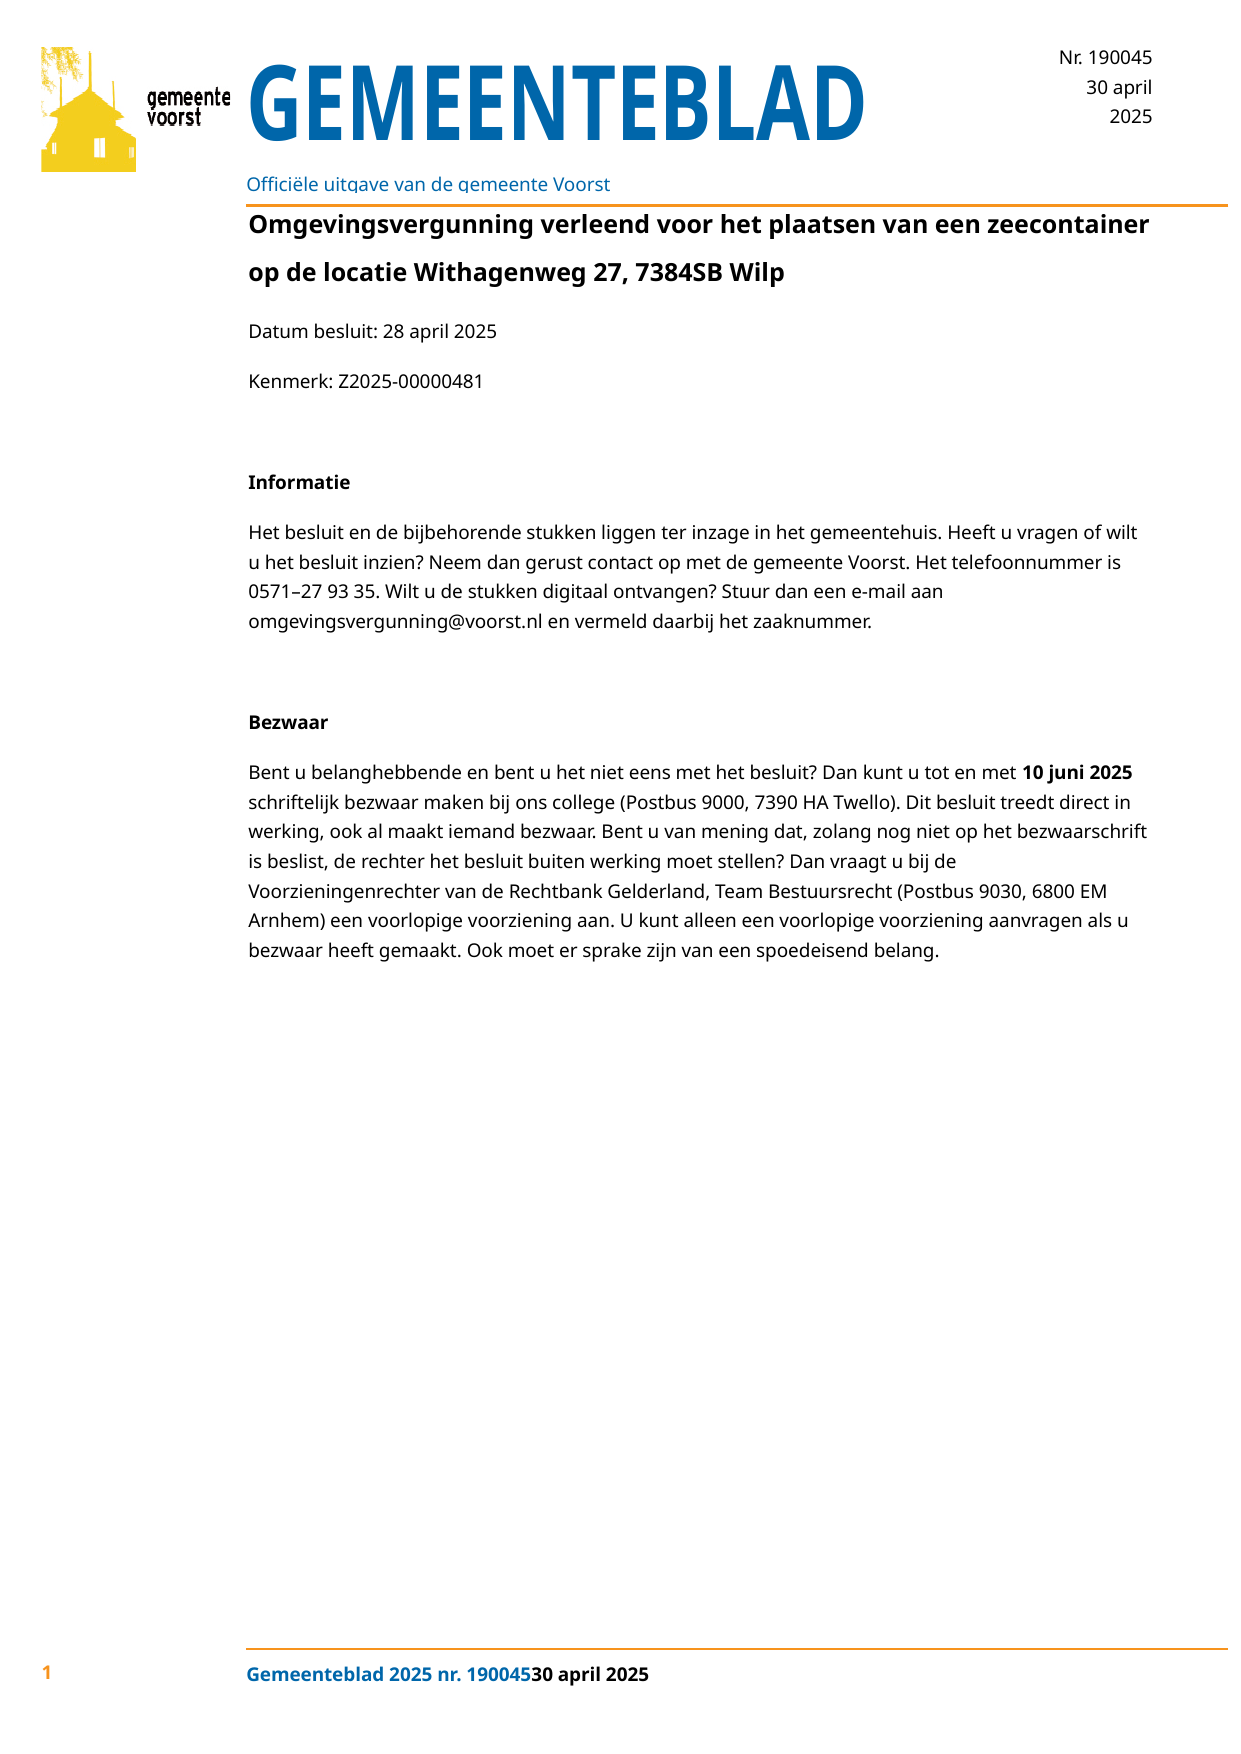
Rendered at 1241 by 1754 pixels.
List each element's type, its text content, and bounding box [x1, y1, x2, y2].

text Informatie [248, 469, 1152, 495]
text Het besluit en de bijbehorende stukken liggen ter inzage in het gemeentehuis. Heeft u vragen of wilt u het besluit inzien? Neem dan gerust contact op met de gemeente Voorst. Het telefoonnummer is 0571–27 93 35. Wilt u de stukken digitaal ontvangen? Stuur dan een e-mail aan omgevingsvergunning@voorst.nl en vermeld daarbij het zaaknummer. [248, 519, 1152, 634]
text Bent u belanghebbende en bent u het niet eens met het besluit? Dan kunt u tot en met 10 juni 2025 schriftelijk bezwaar maken bij ons college (Postbus 9000, 7390 HA Twello). Dit besluit treedt direct in werking, ook al maakt iemand bezwaar. Bent u van mening dat, zolang nog niet op het bezwaarschrift is beslist, de rechter het besluit buiten werking moet stellen? Dan vraagt u bij de Voorzieningenrechter van de Rechtbank Gelderland, Team Bestuursrecht (Postbus 9030, 6800 EM Arnhem) een voorlopige voorziening aan. U kunt alleen een voorlopige voorziening aanvragen als u bezwaar heeft gemaakt. Ook moet er sprake zijn van een spoedeisend belang. [248, 759, 1152, 963]
text Kenmerk: Z2025-00000481 [248, 368, 1152, 394]
text Bezwaar [248, 709, 1152, 735]
text Omgevingsvergunning verleend voor het plaatsen van een zeecontainer op de locatie Withagenweg 27, 7384SB Wilp [248, 207, 1152, 288]
text Datum besluit: 28 april 2025 [248, 318, 1152, 344]
picture [41, 47, 231, 172]
